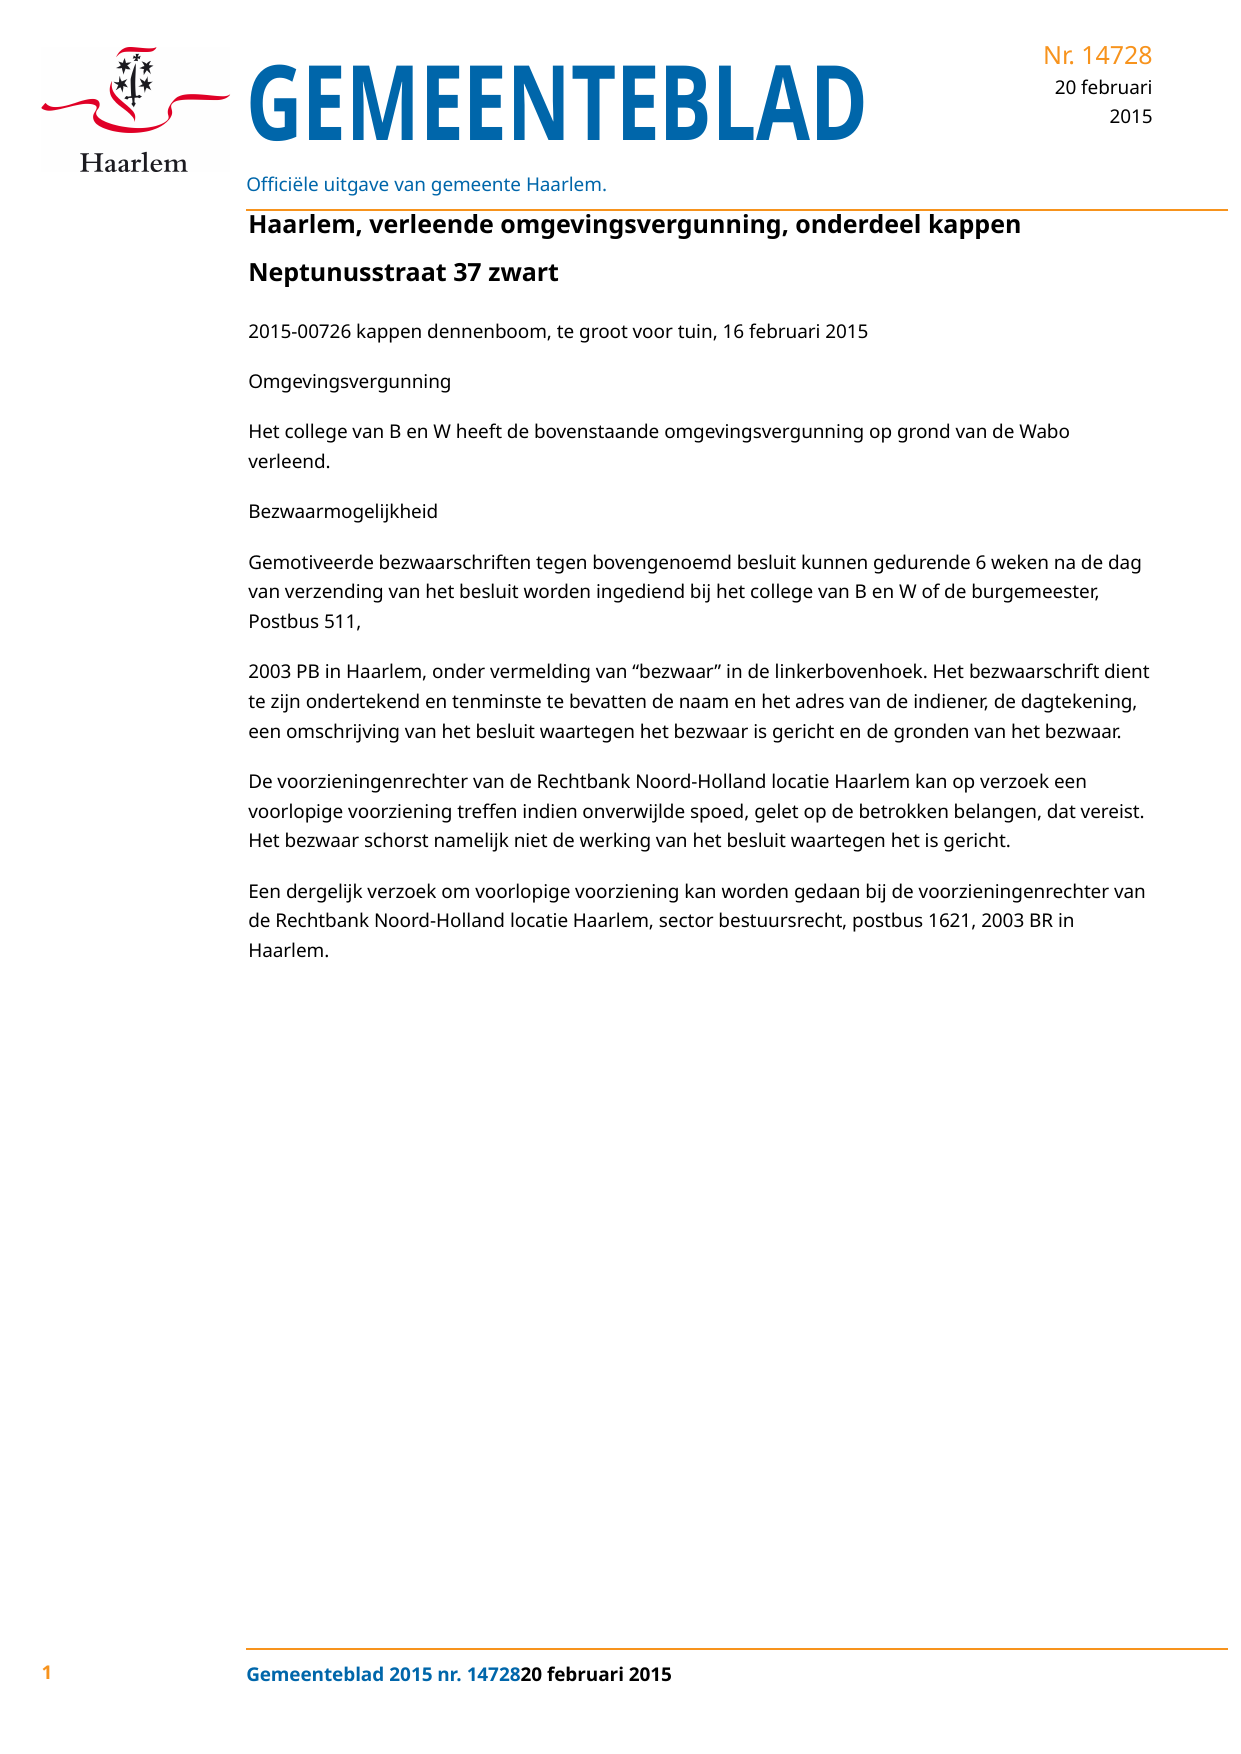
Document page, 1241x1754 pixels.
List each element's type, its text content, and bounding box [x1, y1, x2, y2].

picture [41, 47, 231, 172]
text 2015-00726 kappen dennenboom, te groot voor tuin, 16 februari 2015 [248, 318, 1152, 344]
text Een dergelijk verzoek om voorlopige voorziening kan worden gedaan bij de voorzieningenrechter van de Rechtbank Noord-Holland locatie Haarlem, sector bestuursrecht, postbus 1621, 2003 BR in Haarlem. [248, 878, 1152, 963]
text Haarlem, verleende omgevingsvergunning, onderdeel kappen Neptunusstraat 37 zwart [248, 211, 1152, 288]
text Gemotiveerde bezwaarschriften tegen bovengenoemd besluit kunnen gedurende 6 weken na de dag van verzending van het besluit worden ingediend bij het college van B en W of de burgemeester, Postbus 511, [248, 549, 1152, 634]
text De voorzieningenrechter van de Rechtbank Noord-Holland locatie Haarlem kan op verzoek een voorlopige voorziening treffen indien onverwijlde spoed, gelet op de betrokken belangen, dat vereist. Het bezwaar schorst namelijk niet de werking van het besluit waartegen het is gericht. [248, 768, 1152, 853]
text Bezwaarmogelijkheid [248, 499, 1152, 524]
text Het college van B en W heeft de bovenstaande omgevingsvergunning op grond van de Wabo verleend. [248, 419, 1152, 474]
text 2003 PB in Haarlem, onder vermelding van “bezwaar” in de linkerbovenhoek. Het bezwaarschrift dient te zijn ondertekend en tenminste te bevatten de naam en het adres van de indiener, de dagtekening, een omschrijving van het besluit waartegen het bezwaar is gericht en de gronden van het bezwaar. [248, 659, 1152, 744]
text Omgevingsvergunning [248, 368, 1152, 394]
